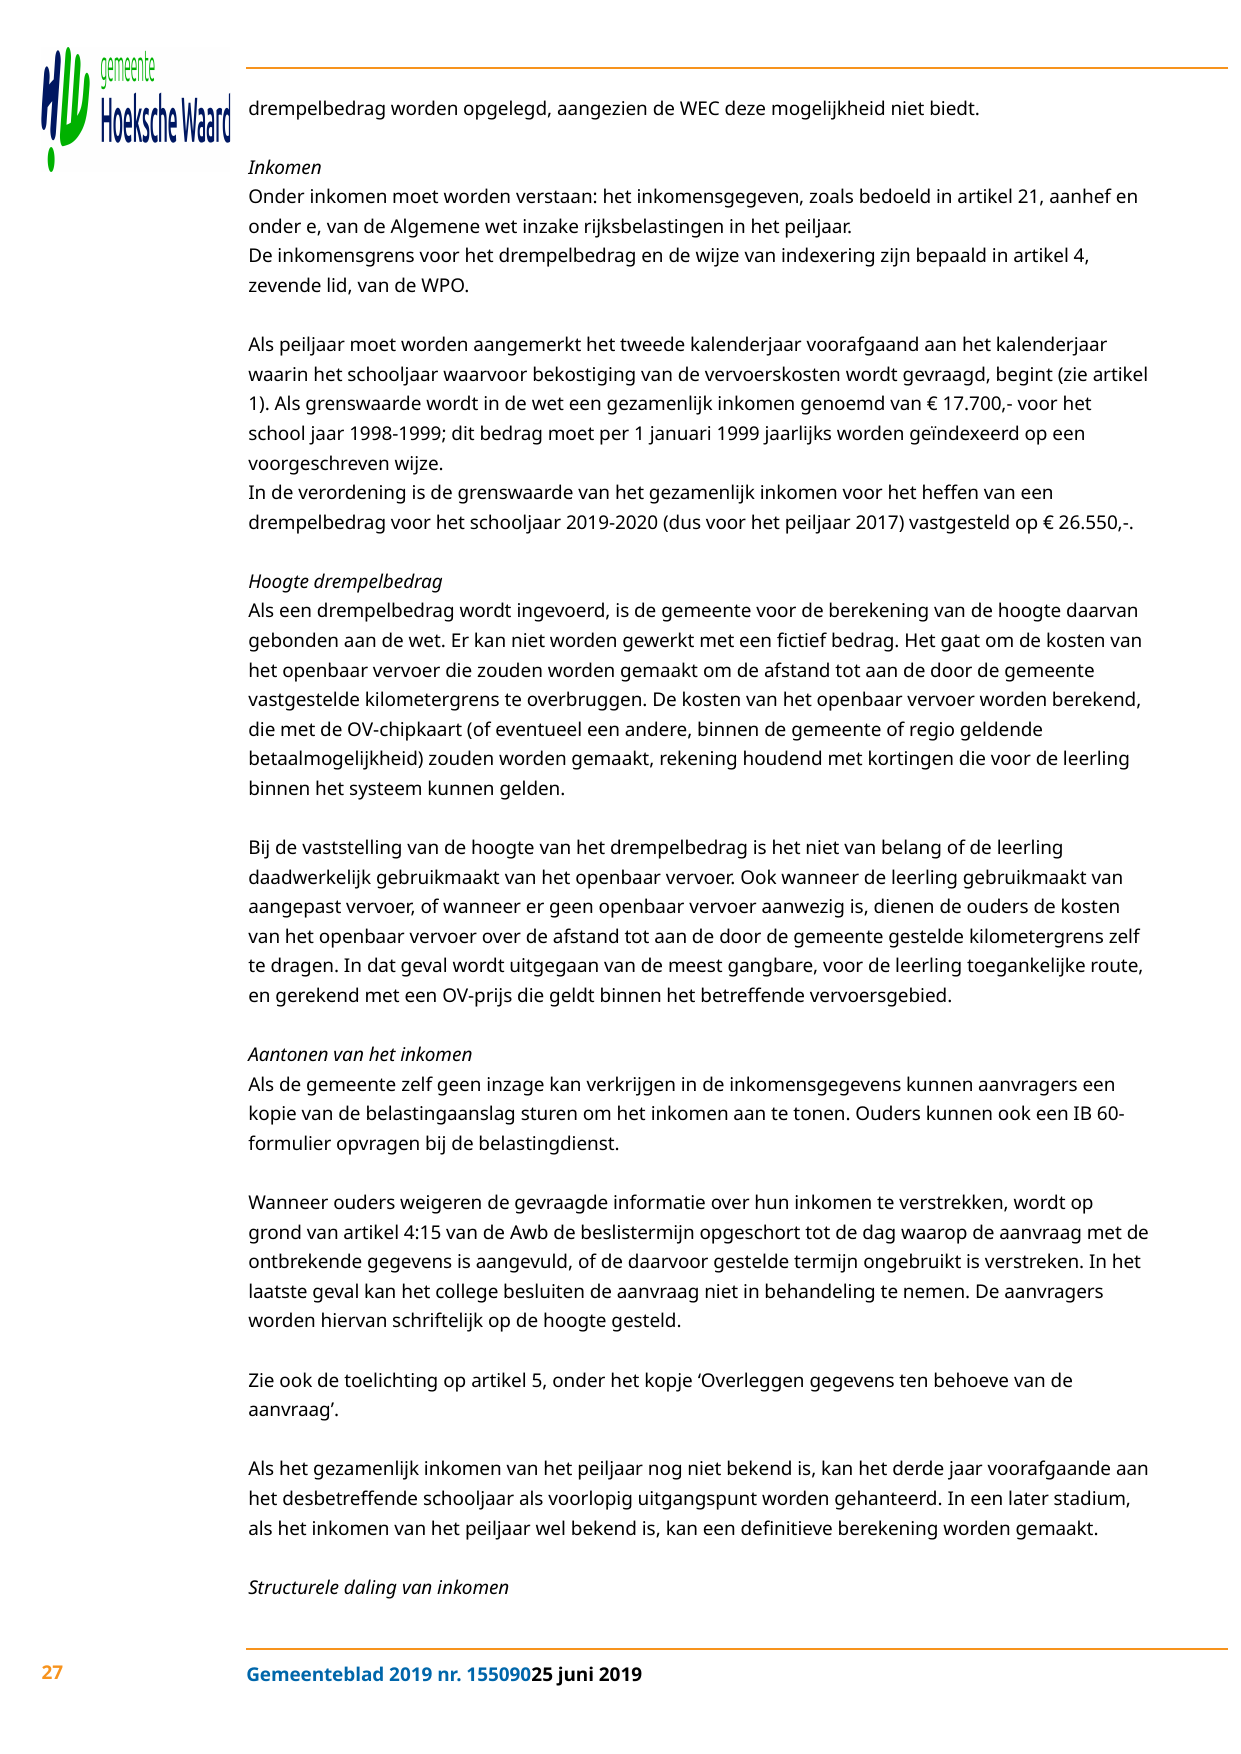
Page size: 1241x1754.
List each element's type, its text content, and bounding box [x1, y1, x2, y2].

text Als het gezamenlijk inkomen van het peiljaar nog niet bekend is, kan het derde jaar voorafgaande aan het desbetreffende schooljaar als voorlopig uitgangspunt worden gehanteerd. In een later stadium, als het inkomen van het peiljaar wel bekend is, kan een definitieve berekening worden gemaakt. [248, 1456, 1152, 1541]
text De inkomensgrens voor het drempelbedrag en de wijze van indexering zijn bepaald in artikel 4, zevende lid, van de WPO. [248, 243, 1152, 298]
text drempelbedrag worden opgelegd, aangezien de WEC deze mogelijkheid niet biedt. [248, 95, 1152, 121]
text Aantonen van het inkomen [248, 1041, 1152, 1067]
text Wanneer ouders weigeren de gevraagde informatie over hun inkomen te verstrekken, wordt op grond van artikel 4:15 van de Awb de beslistermijn opgeschort tot de dag waarop de aanvraag met de ontbrekende gegevens is aangevuld, of de daarvoor gestelde termijn ongebruikt is verstreken. In het laatste geval kan het college besluiten de aanvraag niet in behandeling te nemen. De aanvragers worden hiervan schriftelijk op de hoogte gesteld. [248, 1189, 1152, 1333]
text Zie ook de toelichting op artikel 5, onder het kopje ‘Overleggen gegevens ten behoeve van de aanvraag’. [248, 1367, 1152, 1422]
text Als een drempelbedrag wordt ingevoerd, is de gemeente voor de berekening van de hoogte daarvan gebonden aan de wet. Er kan niet worden gewerkt met een fictief bedrag. Het gaat om de kosten van het openbaar vervoer die zouden worden gemaakt om de afstand tot aan de door de gemeente vastgestelde kilometergrens te overbruggen. De kosten van het openbaar vervoer worden berekend, die met de OV-chipkaart (of eventueel een andere, binnen de gemeente of regio geldende betaalmogelijkheid) zouden worden gemaakt, rekening houdend met kortingen die voor de leerling binnen het systeem kunnen gelden. [248, 598, 1152, 801]
text In de verordening is de grenswaarde van het gezamenlijk inkomen voor het heffen van een drempelbedrag voor het schooljaar 2019-2020 (dus voor het peiljaar 2017) vastgesteld op € 26.550,-. [248, 479, 1152, 535]
text Bij de vaststelling van de hoogte van het drempelbedrag is het niet van belang of de leerling daadwerkelijk gebruikmaakt van het openbaar vervoer. Ook wanneer de leerling gebruikmaakt van aangepast vervoer, of wanneer er geen openbaar vervoer aanwezig is, dienen de ouders de kosten van het openbaar vervoer over de afstand tot aan de door de gemeente gestelde kilometergrens zelf te dragen. In dat geval wordt uitgegaan van de meest gangbare, voor de leerling toegankelijke route, en gerekend met een OV-prijs die geldt binnen het betreffende vervoersgebied. [248, 834, 1152, 1008]
picture [41, 47, 231, 172]
text Als de gemeente zelf geen inzage kan verkrijgen in de inkomensgegevens kunnen aanvragers een kopie van de belastingaanslag sturen om het inkomen aan te tonen. Ouders kunnen ook een IB 60-formulier opvragen bij de belastingdienst. [248, 1071, 1152, 1156]
text Inkomen [248, 154, 1152, 180]
text Als peiljaar moet worden aangemerkt het tweede kalenderjaar voorafgaand aan het kalenderjaar waarin het schooljaar waarvoor bekostiging van de vervoerskosten wordt gevraagd, begint (zie artikel 1). Als grenswaarde wordt in de wet een gezamenlijk inkomen genoemd van € 17.700,- voor het school jaar 1998-1999; dit bedrag moet per 1 januari 1999 jaarlijks worden geïndexeerd op een voorgeschreven wijze. [248, 331, 1152, 476]
text Hoogte drempelbedrag [248, 568, 1152, 594]
text Structurele daling van inkomen [248, 1574, 1152, 1600]
text Onder inkomen moet worden verstaan: het inkomensgegeven, zoals bedoeld in artikel 21, aanhef en onder e, van de Algemene wet inzake rijksbelastingen in het peiljaar. [248, 183, 1152, 239]
